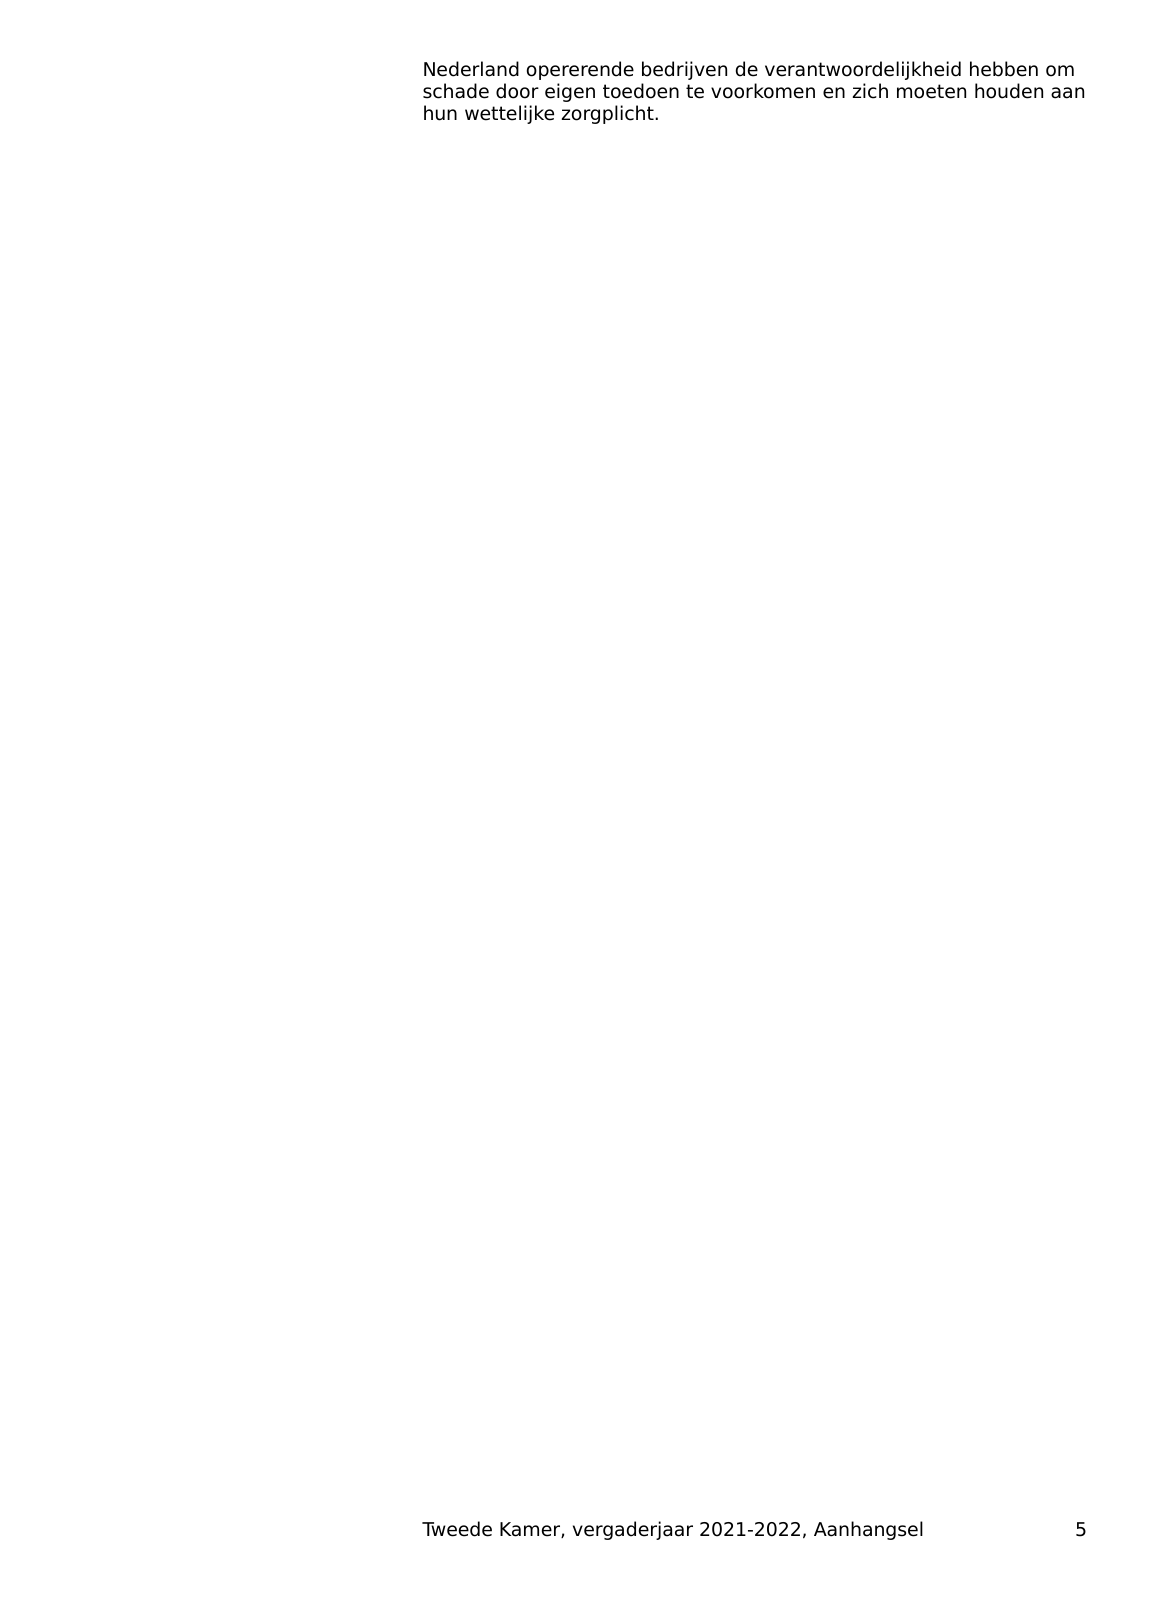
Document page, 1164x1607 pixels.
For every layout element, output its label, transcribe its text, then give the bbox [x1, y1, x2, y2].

text Nederland opererende bedrijven de verantwoordelijkheid hebben om schade door eigen toedoen te voorkomen en zich moeten houden aan hun wettelijke zorgplicht. [422, 59, 1087, 125]
